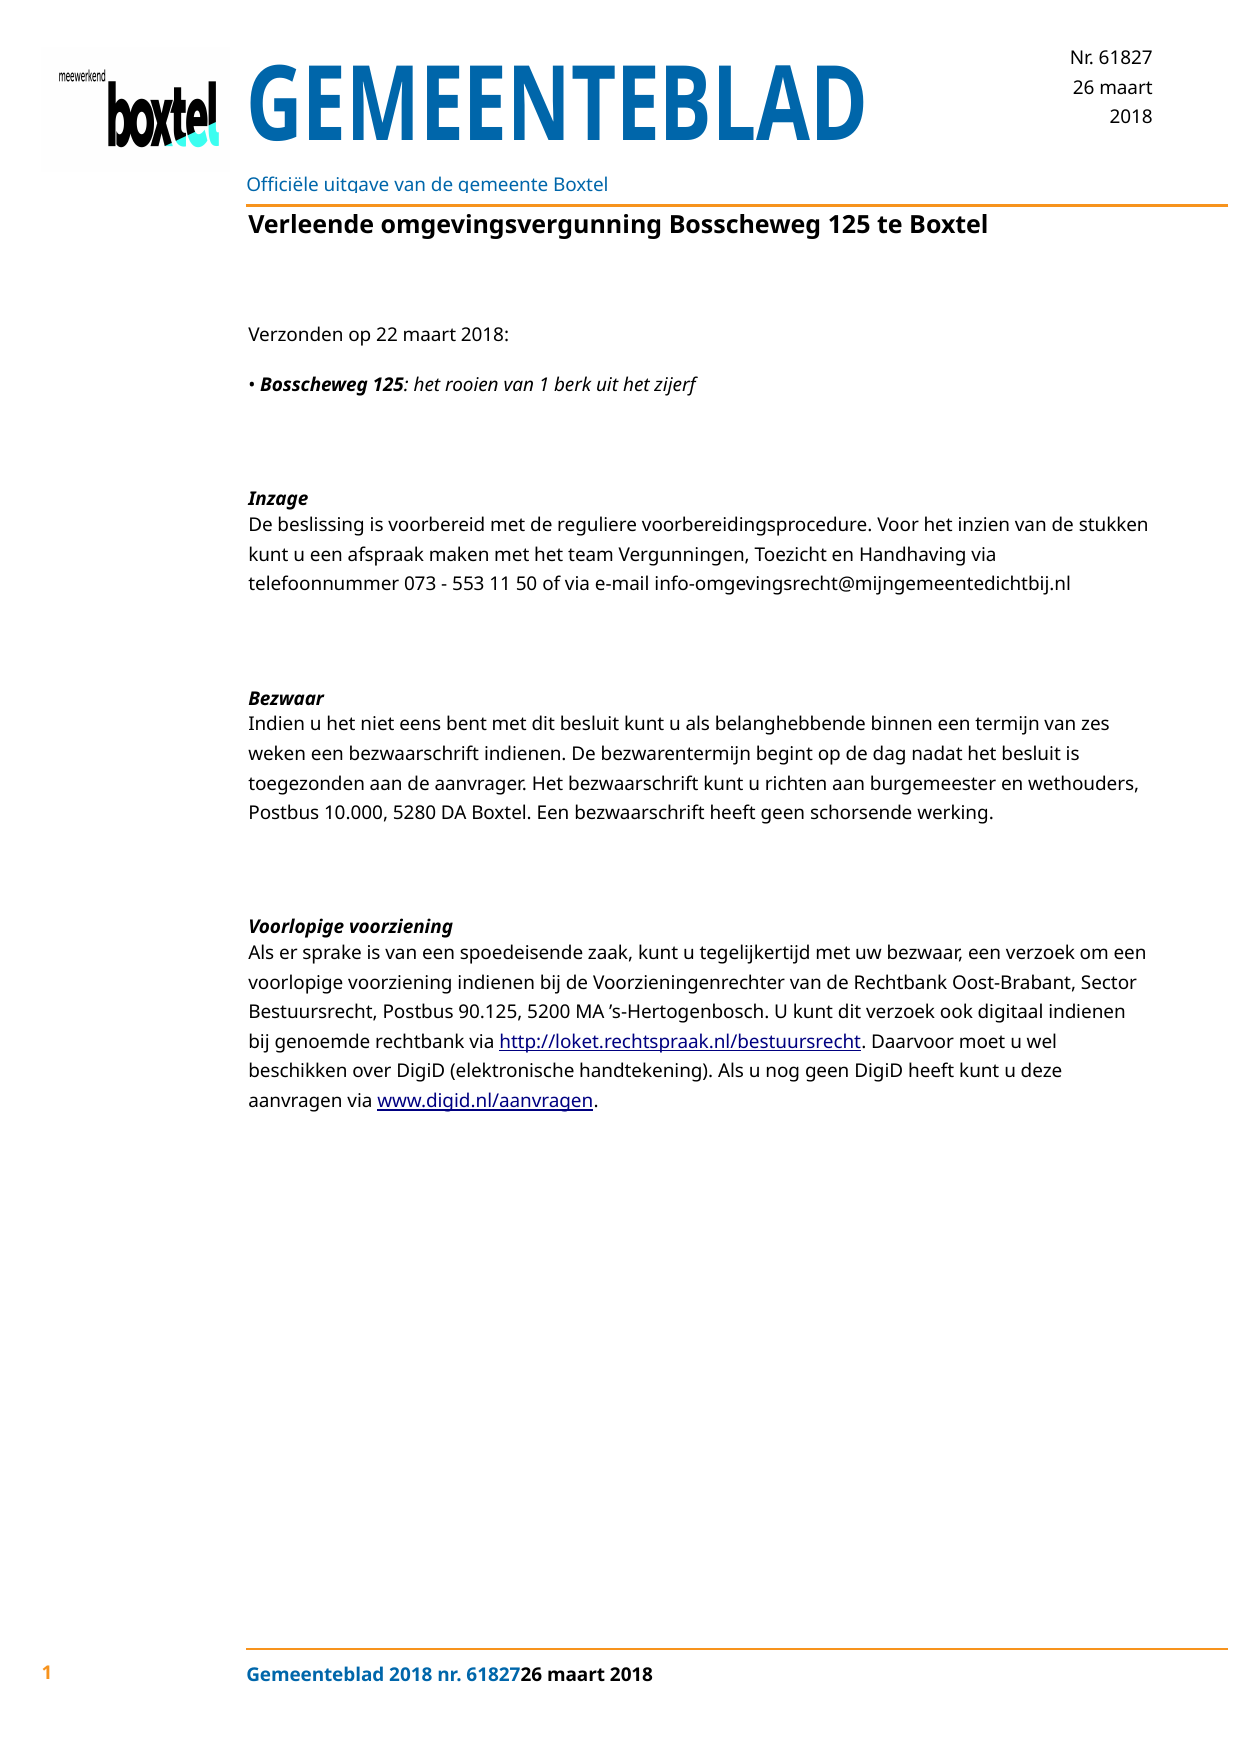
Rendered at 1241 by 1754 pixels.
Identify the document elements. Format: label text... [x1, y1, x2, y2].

picture [41, 47, 231, 172]
text Verleende omgevingsvergunning Bosscheweg 125 te Boxtel [248, 207, 1152, 241]
text Inzage [248, 486, 1152, 511]
text De beslissing is voorbereid met de reguliere voorbereidingsprocedure. Voor het inzien van de stukken kunt u een afspraak maken met het team Vergunningen, Toezicht en Handhaving via telefoonnummer 073 - 553 11 50 of via e-mail info-omgevingsrecht@mijngemeentedichtbij.nl [248, 511, 1152, 596]
text Bezwaar [248, 685, 1152, 711]
text Verzonden op 22 maart 2018: [248, 321, 1152, 346]
text Voorlopige voorziening [248, 914, 1152, 939]
text Als er sprake is van een spoedeisende zaak, kunt u tegelijkertijd met uw bezwaar, een verzoek om een voorlopige voorziening indienen bij de Voorzieningenrechter van de Rechtbank Oost-Brabant, Sector Bestuursrecht, Postbus 90.125, 5200 MA ’s-Hertogenbosch. U kunt dit verzoek ook digitaal indienen bij genoemde rechtbank via http://loket.rechtspraak.nl/bestuursrecht. Daarvoor moet u wel beschikken over DigiD (elektronische handtekening). Als u nog geen DigiD heeft kunt u deze aanvragen via www.digid.nl/aanvragen. [248, 939, 1152, 1113]
text Indien u het niet eens bent met dit besluit kunt u als belanghebbende binnen een termijn van zes weken een bezwaarschrift indienen. De bezwarentermijn begint op de dag nadat het besluit is toegezonden aan de aanvrager. Het bezwaarschrift kunt u richten aan burgemeester en wethouders, Postbus 10.000, 5280 DA Boxtel. Een bezwaarschrift heeft geen schorsende werking. [248, 711, 1152, 825]
text • Bosscheweg 125: het rooien van 1 berk uit het zijerf [248, 371, 1152, 397]
